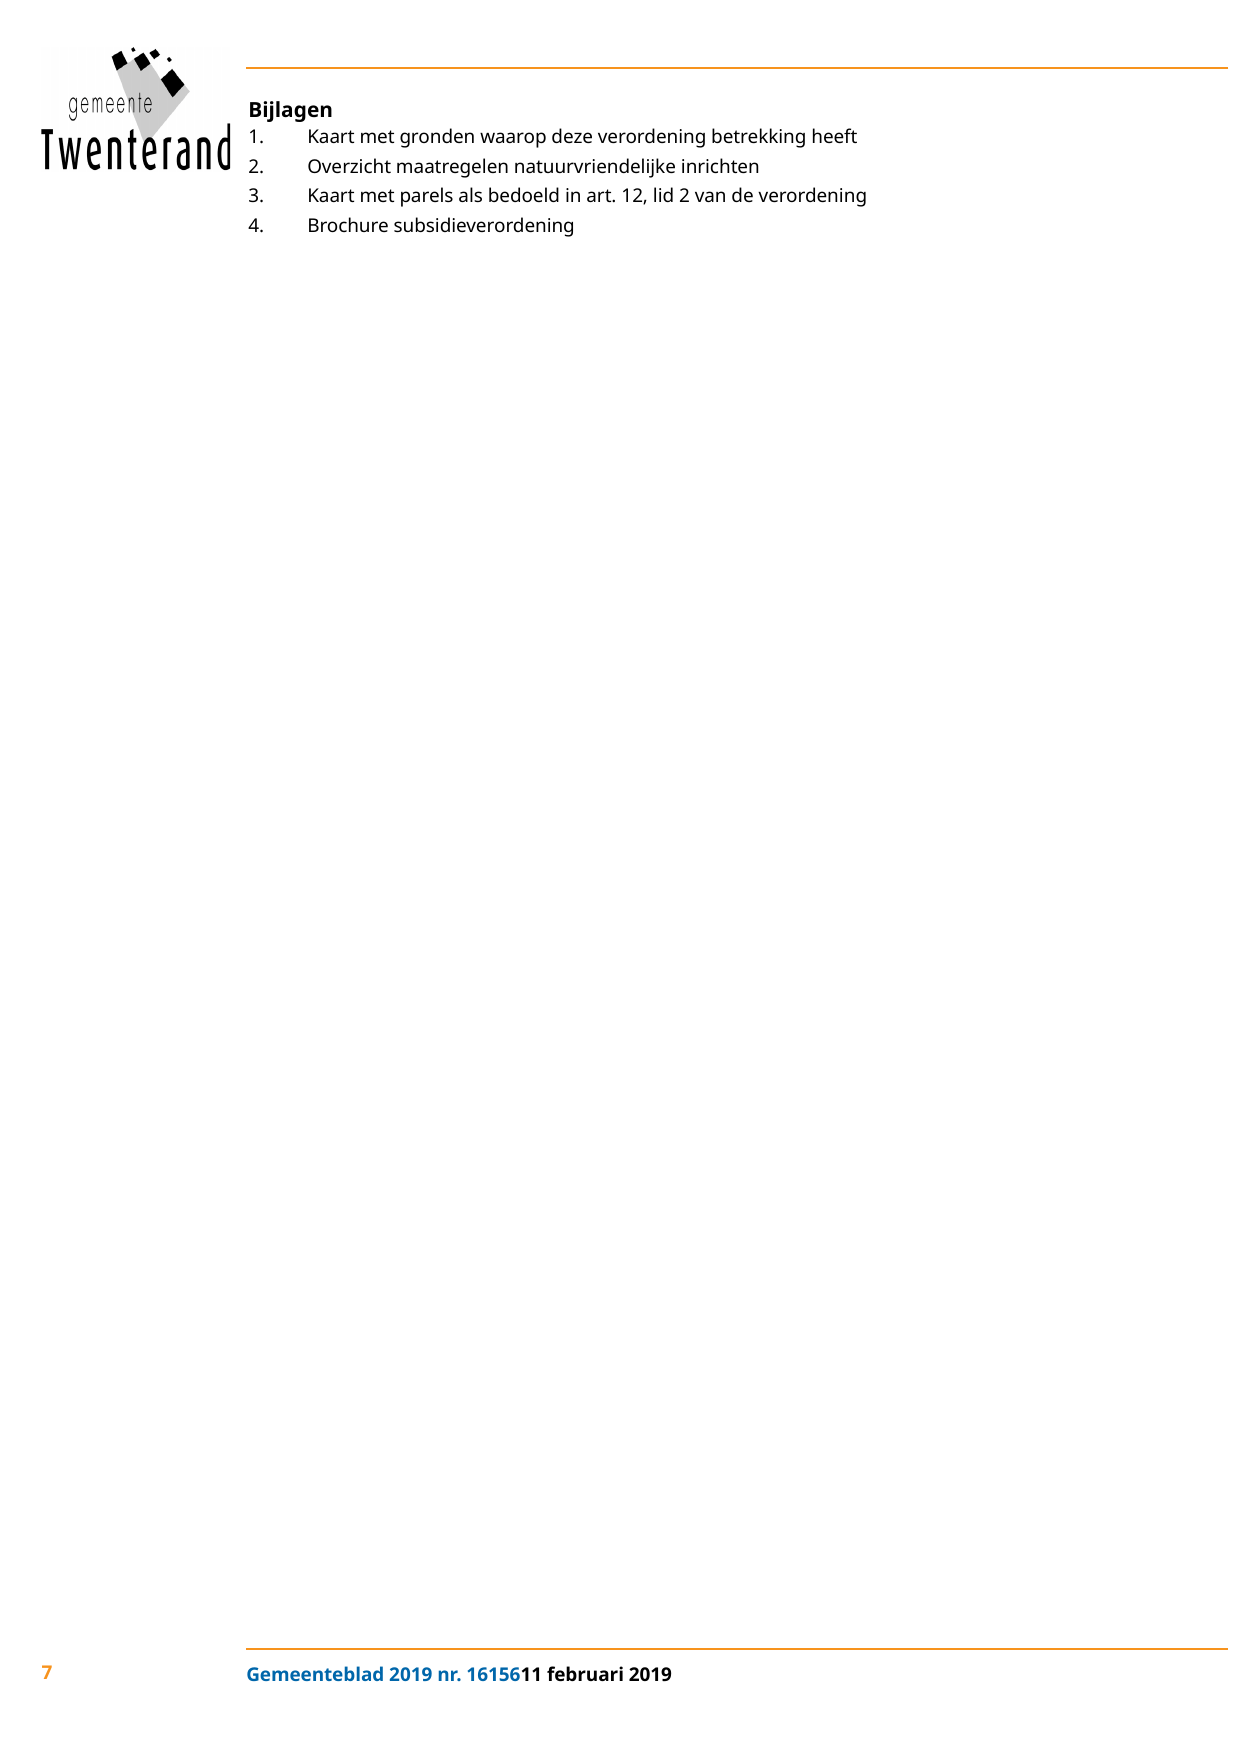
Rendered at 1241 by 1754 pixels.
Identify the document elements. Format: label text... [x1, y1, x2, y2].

picture [41, 47, 231, 172]
list Kaart met gronden waarop deze verordening betrekking heeft [248, 123, 1152, 149]
list Brochure subsidieverordening [248, 212, 1152, 238]
list Overzicht maatregelen natuurvriendelijke inrichten [248, 153, 1152, 179]
text Bijlagen [248, 95, 1152, 123]
list Kaart met parels als bedoeld in art. 12, lid 2 van de verordening [248, 182, 1152, 208]
